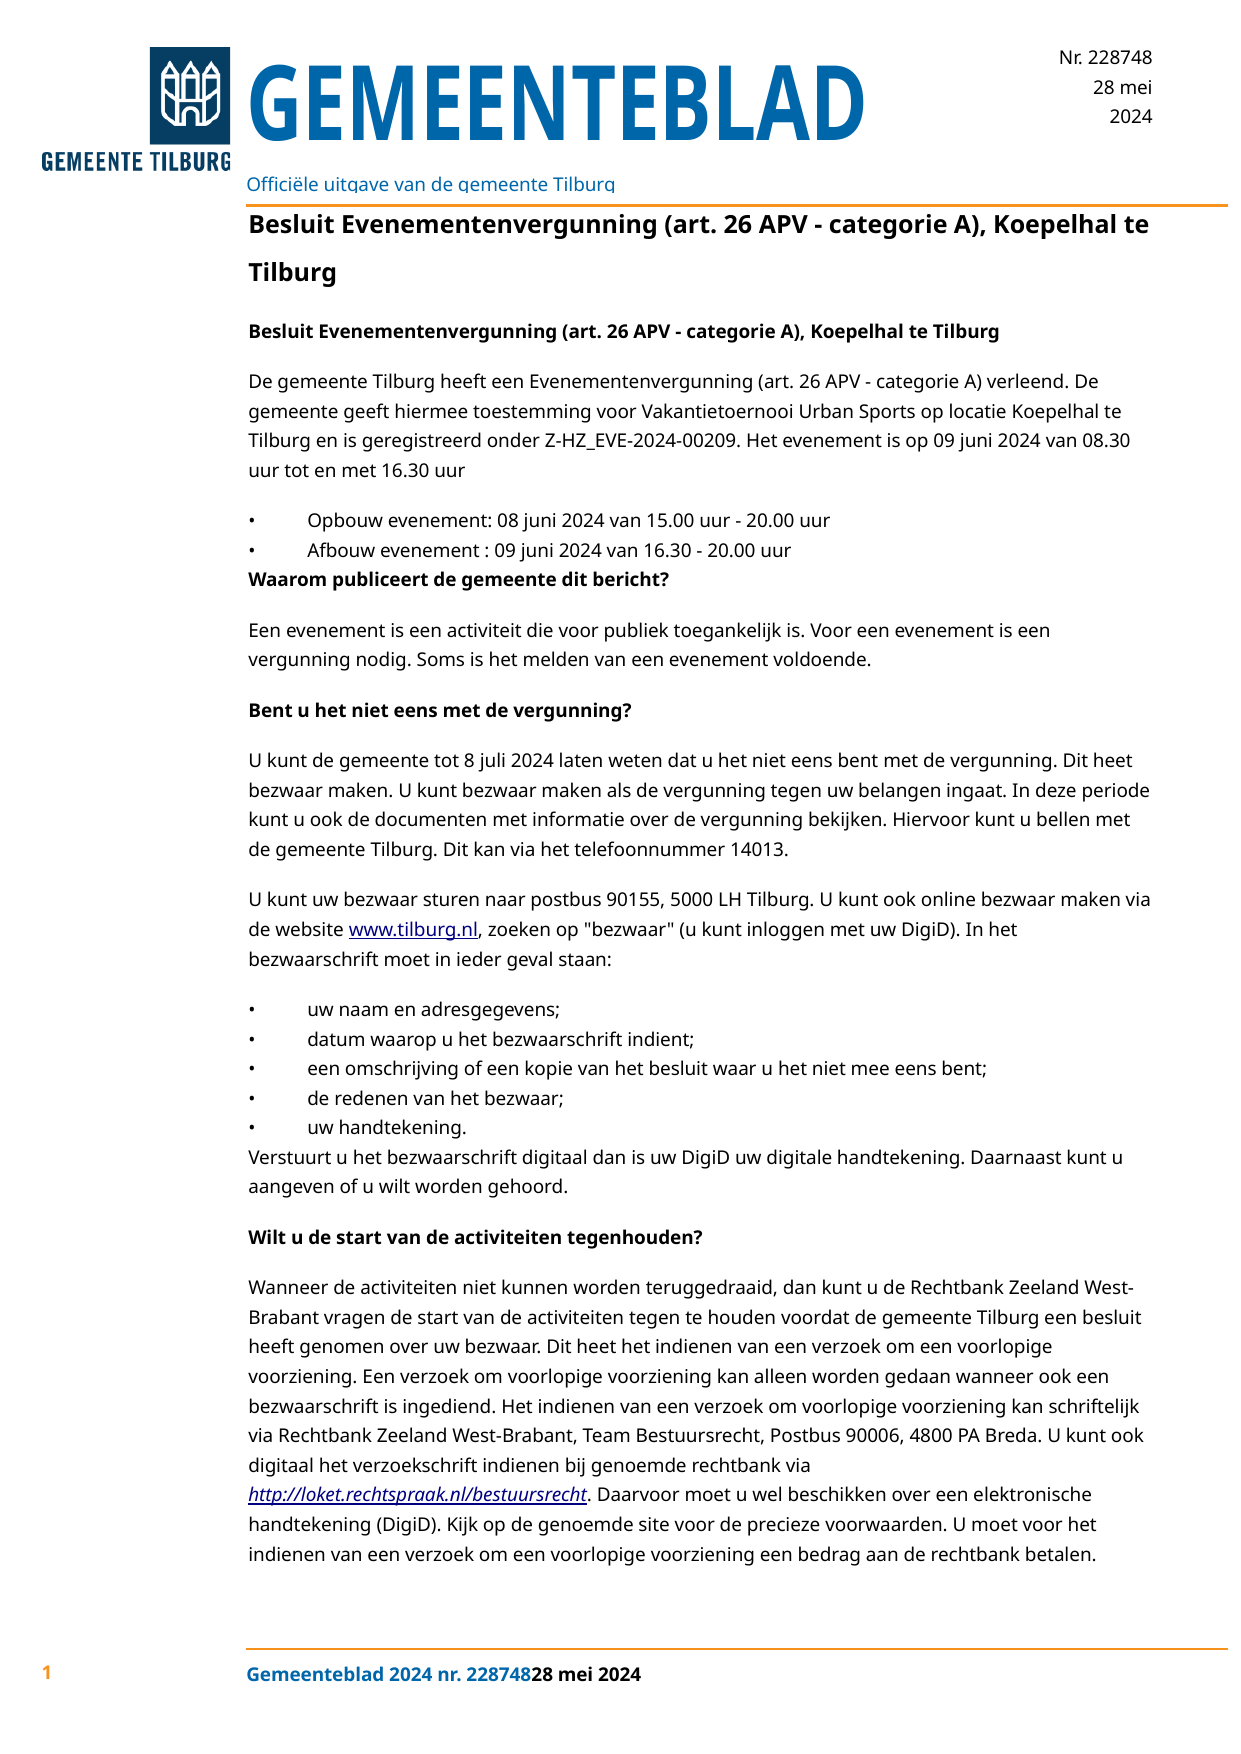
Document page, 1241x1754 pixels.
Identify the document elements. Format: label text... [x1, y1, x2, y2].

text Besluit Evenementenvergunning (art. 26 APV - categorie A), Koepelhal te Tilburg [248, 318, 1152, 344]
list datum waarop u het bezwaarschrift indient; [248, 1026, 1152, 1052]
list een omschrijving of een kopie van het besluit waar u het niet mee eens bent; [248, 1055, 1152, 1081]
text Wanneer de activiteiten niet kunnen worden teruggedraaid, dan kunt u de Rechtbank Zeeland West-Brabant vragen de start van de activiteiten tegen te houden voordat de gemeente Tilburg een besluit heeft genomen over uw bezwaar. Dit heet het indienen van een verzoek om een voorlopige voorziening. Een verzoek om voorlopige voorziening kan alleen worden gedaan wanneer ook een bezwaarschrift is ingediend. Het indienen van een verzoek om voorlopige voorziening kan schriftelijk via Rechtbank Zeeland West-Brabant, Team Bestuursrecht, Postbus 90006, 4800 PA Breda. U kunt ook digitaal het verzoekschrift indienen bij genoemde rechtbank via http://loket.rechtspraak.nl/bestuursrecht. Daarvoor moet u wel beschikken over een elektronische handtekening (DigiD). Kijk op de genoemde site voor de precieze voorwaarden. U moet voor het indienen van een verzoek om een voorlopige voorziening een bedrag aan de rechtbank betalen. [248, 1274, 1152, 1567]
picture [41, 47, 231, 172]
text Verstuurt u het bezwaarschrift digitaal dan is uw DigiD uw digitale handtekening. Daarnaast kunt u aangeven of u wilt worden gehoord. [248, 1144, 1152, 1199]
text Bent u het niet eens met de vergunning? [248, 697, 1152, 723]
list Afbouw evenement : 09 juni 2024 van 16.30 - 20.00 uur [248, 537, 1152, 563]
list uw handtekening. [248, 1114, 1152, 1140]
text U kunt uw bezwaar sturen naar postbus 90155, 5000 LH Tilburg. U kunt ook online bezwaar maken via de website www.tilburg.nl, zoeken op "bezwaar" (u kunt inloggen met uw DigiD). In het bezwaarschrift moet in ieder geval staan: [248, 887, 1152, 972]
text Waarom publiceert de gemeente dit bericht? [248, 567, 1152, 592]
list de redenen van het bezwaar; [248, 1085, 1152, 1111]
list uw naam en adresgegevens; [248, 996, 1152, 1022]
text De gemeente Tilburg heeft een Evenementenvergunning (art. 26 APV - categorie A) verleend. De gemeente geeft hiermee toestemming voor Vakantietoernooi Urban Sports op locatie Koepelhal te Tilburg en is geregistreerd onder Z-HZ_EVE-2024-00209. Het evenement is op 09 juni 2024 van 08.30 uur tot en met 16.30 uur [248, 368, 1152, 483]
text Besluit Evenementenvergunning (art. 26 APV - categorie A), Koepelhal te Tilburg [248, 207, 1152, 288]
text Een evenement is een activiteit die voor publiek toegankelijk is. Voor een evenement is een vergunning nodig. Soms is het melden van een evenement voldoende. [248, 617, 1152, 672]
text U kunt de gemeente tot 8 juli 2024 laten weten dat u het niet eens bent met de vergunning. Dit heet bezwaar maken. U kunt bezwaar maken als de vergunning tegen uw belangen ingaat. In deze periode kunt u ook de documenten met informatie over de vergunning bekijken. Hiervoor kunt u bellen met de gemeente Tilburg. Dit kan via het telefoonnummer 14013. [248, 747, 1152, 862]
text Wilt u de start van de activiteiten tegenhouden? [248, 1224, 1152, 1250]
list Opbouw evenement: 08 juni 2024 van 15.00 uur - 20.00 uur [248, 507, 1152, 533]
